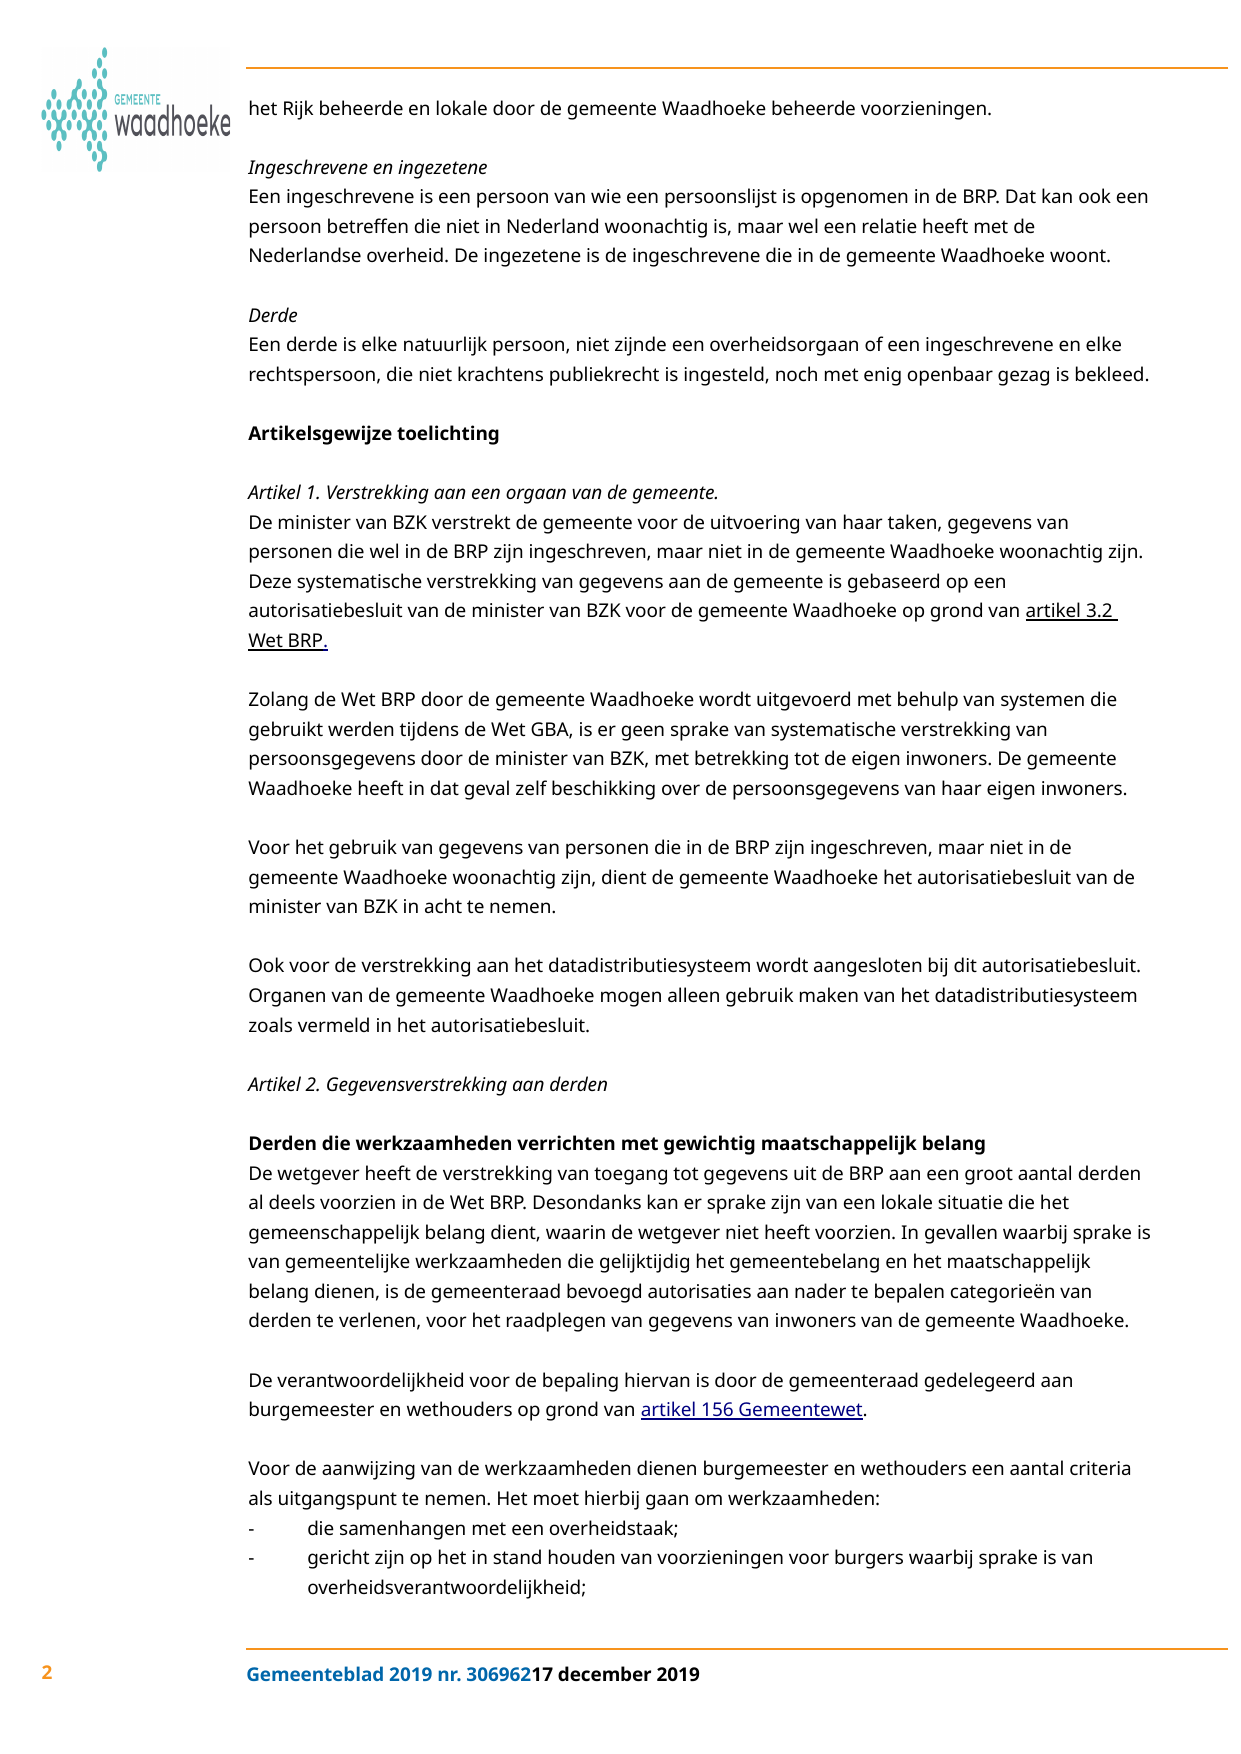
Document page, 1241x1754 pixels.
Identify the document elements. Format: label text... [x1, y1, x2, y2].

text Voor het gebruik van gegevens van personen die in de BRP zijn ingeschreven, maar niet in de gemeente Waadhoeke woonachtig zijn, dient de gemeente Waadhoeke het autorisatiebesluit van de minister van BZK in acht te nemen. [248, 834, 1152, 919]
text Ingeschrevene en ingezetene [248, 154, 1152, 180]
picture [41, 47, 231, 172]
text Zolang de Wet BRP door de gemeente Waadhoeke wordt uitgevoerd met behulp van systemen die gebruikt werden tijdens de Wet GBA, is er geen sprake van systematische verstrekking van persoonsgegevens door de minister van BZK, met betrekking tot de eigen inwoners. De gemeente Waadhoeke heeft in dat geval zelf beschikking over de persoonsgegevens van haar eigen inwoners. [248, 686, 1152, 801]
text Een ingeschrevene is een persoon van wie een persoonslijst is opgenomen in de BRP. Dat kan ook een persoon betreffen die niet in Nederland woonachtig is, maar wel een relatie heeft met de Nederlandse overheid. De ingezetene is de ingeschrevene die in de gemeente Waadhoeke woont. [248, 183, 1152, 268]
list gericht zijn op het in stand houden van voorzieningen voor burgers waarbij sprake is van overheidsverantwoordelijkheid; [248, 1544, 1152, 1600]
text het Rijk beheerde en lokale door de gemeente Waadhoeke beheerde voorzieningen. [248, 95, 1152, 121]
text De minister van BZK verstrekt de gemeente voor de uitvoering van haar taken, gegevens van personen die wel in de BRP zijn ingeschreven, maar niet in de gemeente Waadhoeke woonachtig zijn. Deze systematische verstrekking van gegevens aan de gemeente is gebaseerd op een autorisatiebesluit van de minister van BZK voor de gemeente Waadhoeke op grond van artikel 3.2 Wet BRP. [248, 509, 1152, 653]
text Artikel 2. Gegevensverstrekking aan derden [248, 1071, 1152, 1097]
text Voor de aanwijzing van de werkzaamheden dienen burgemeester en wethouders een aantal criteria als uitgangspunt te nemen. Het moet hierbij gaan om werkzaamheden: [248, 1456, 1152, 1511]
text Derden die werkzaamheden verrichten met gewichtig maatschappelijk belang [248, 1130, 1152, 1156]
text De verantwoordelijkheid voor de bepaling hiervan is door de gemeenteraad gedelegeerd aan burgemeester en wethouders op grond van artikel 156 Gemeentewet. [248, 1367, 1152, 1422]
text Derde [248, 302, 1152, 328]
list die samenhangen met een overheidstaak; [248, 1515, 1152, 1541]
text Ook voor de verstrekking aan het datadistributiesysteem wordt aangesloten bij dit autorisatiebesluit. Organen van de gemeente Waadhoeke mogen alleen gebruik maken van het datadistributiesysteem zoals vermeld in het autorisatiebesluit. [248, 953, 1152, 1038]
text Artikel 1. Verstrekking aan een orgaan van de gemeente. [248, 479, 1152, 505]
text Artikelsgewijze toelichting [248, 420, 1152, 446]
text De wetgever heeft de verstrekking van toegang tot gegevens uit de BRP aan een groot aantal derden al deels voorzien in de Wet BRP. Desondanks kan er sprake zijn van een lokale situatie die het gemeenschappelijk belang dient, waarin de wetgever niet heeft voorzien. In gevallen waarbij sprake is van gemeentelijke werkzaamheden die gelijktijdig het gemeentebelang en het maatschappelijk belang dienen, is de gemeenteraad bevoegd autorisaties aan nader te bepalen categorieën van derden te verlenen, voor het raadplegen van gegevens van inwoners van de gemeente Waadhoeke. [248, 1160, 1152, 1333]
text Een derde is elke natuurlijk persoon, niet zijnde een overheidsorgaan of een ingeschrevene en elke rechtspersoon, die niet krachtens publiekrecht is ingesteld, noch met enig openbaar gezag is bekleed. [248, 331, 1152, 387]
